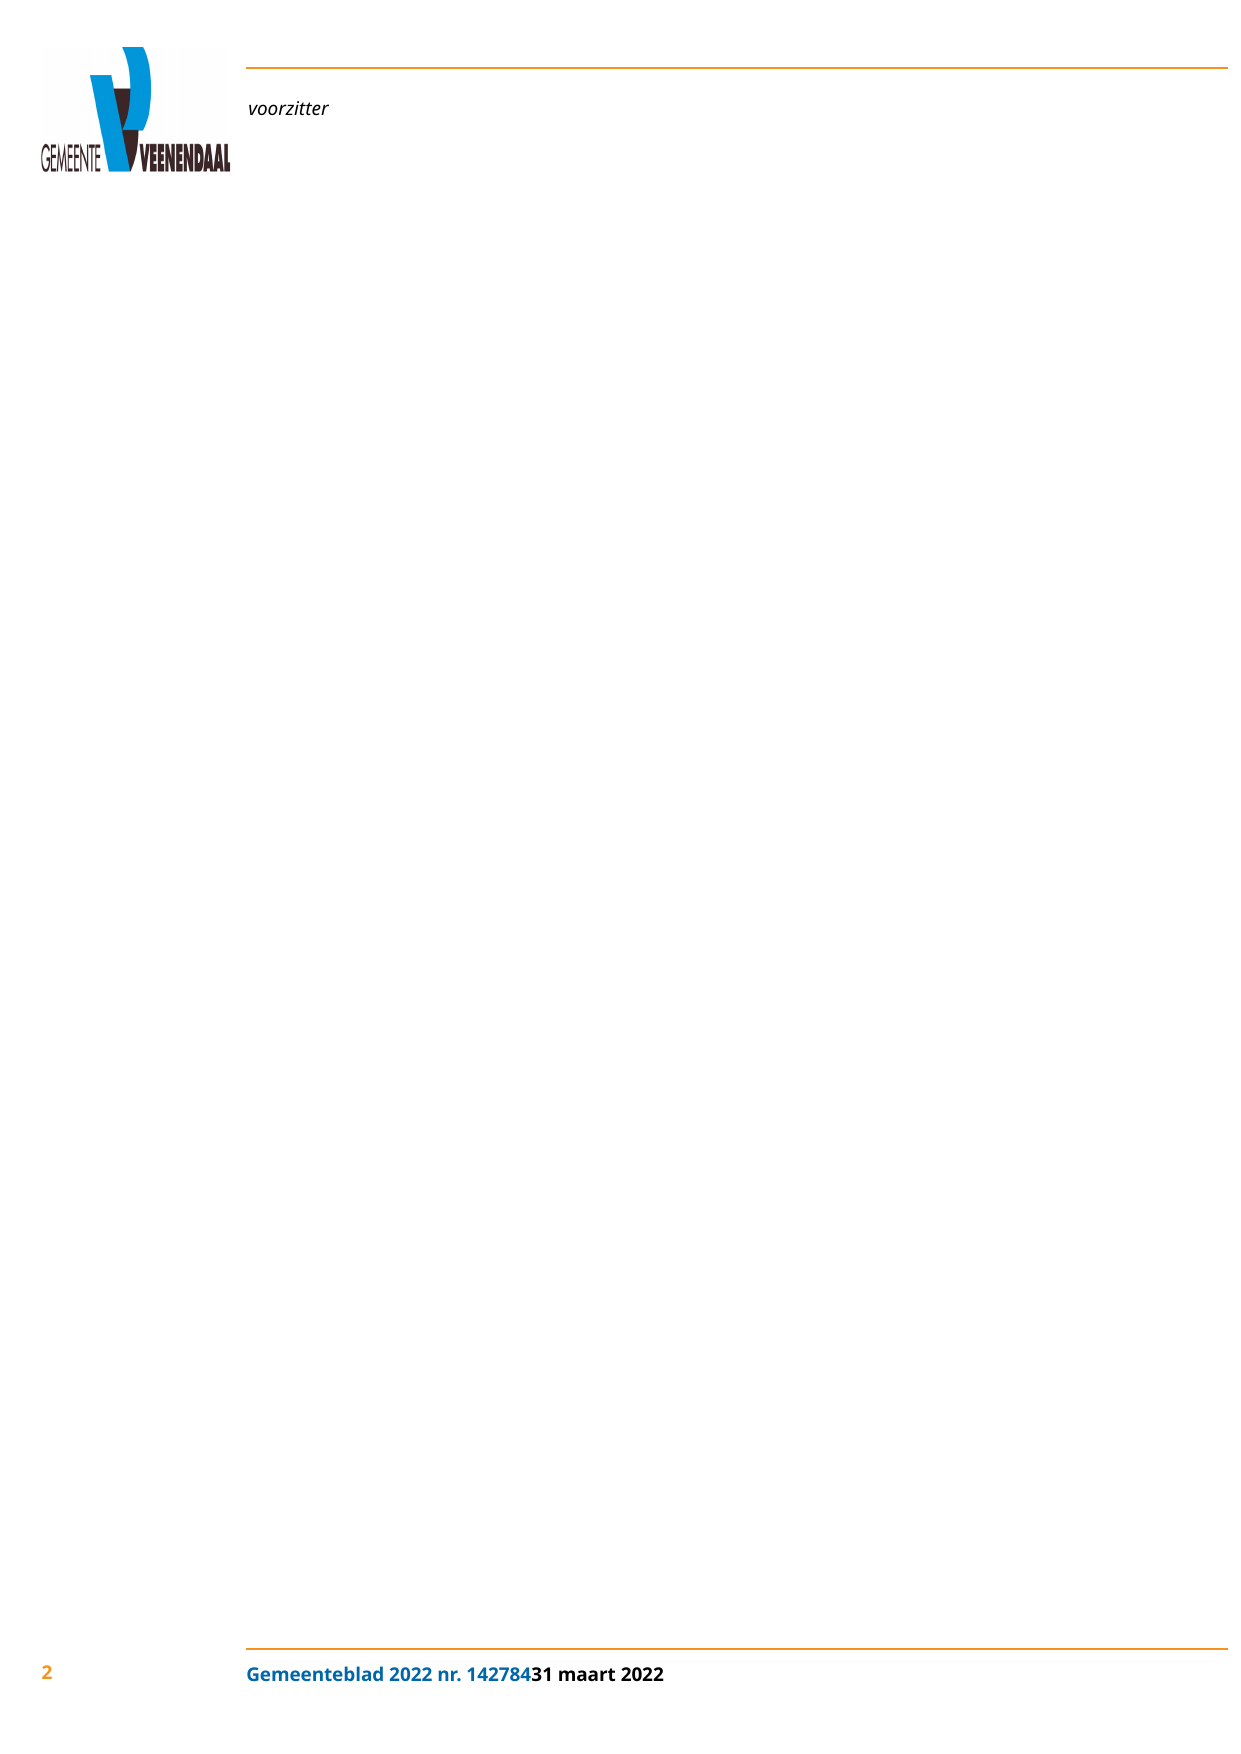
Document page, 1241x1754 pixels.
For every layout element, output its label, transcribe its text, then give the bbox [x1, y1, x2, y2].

picture [41, 47, 130, 172]
picture [123, 47, 231, 172]
text voorzitter [248, 95, 1152, 121]
